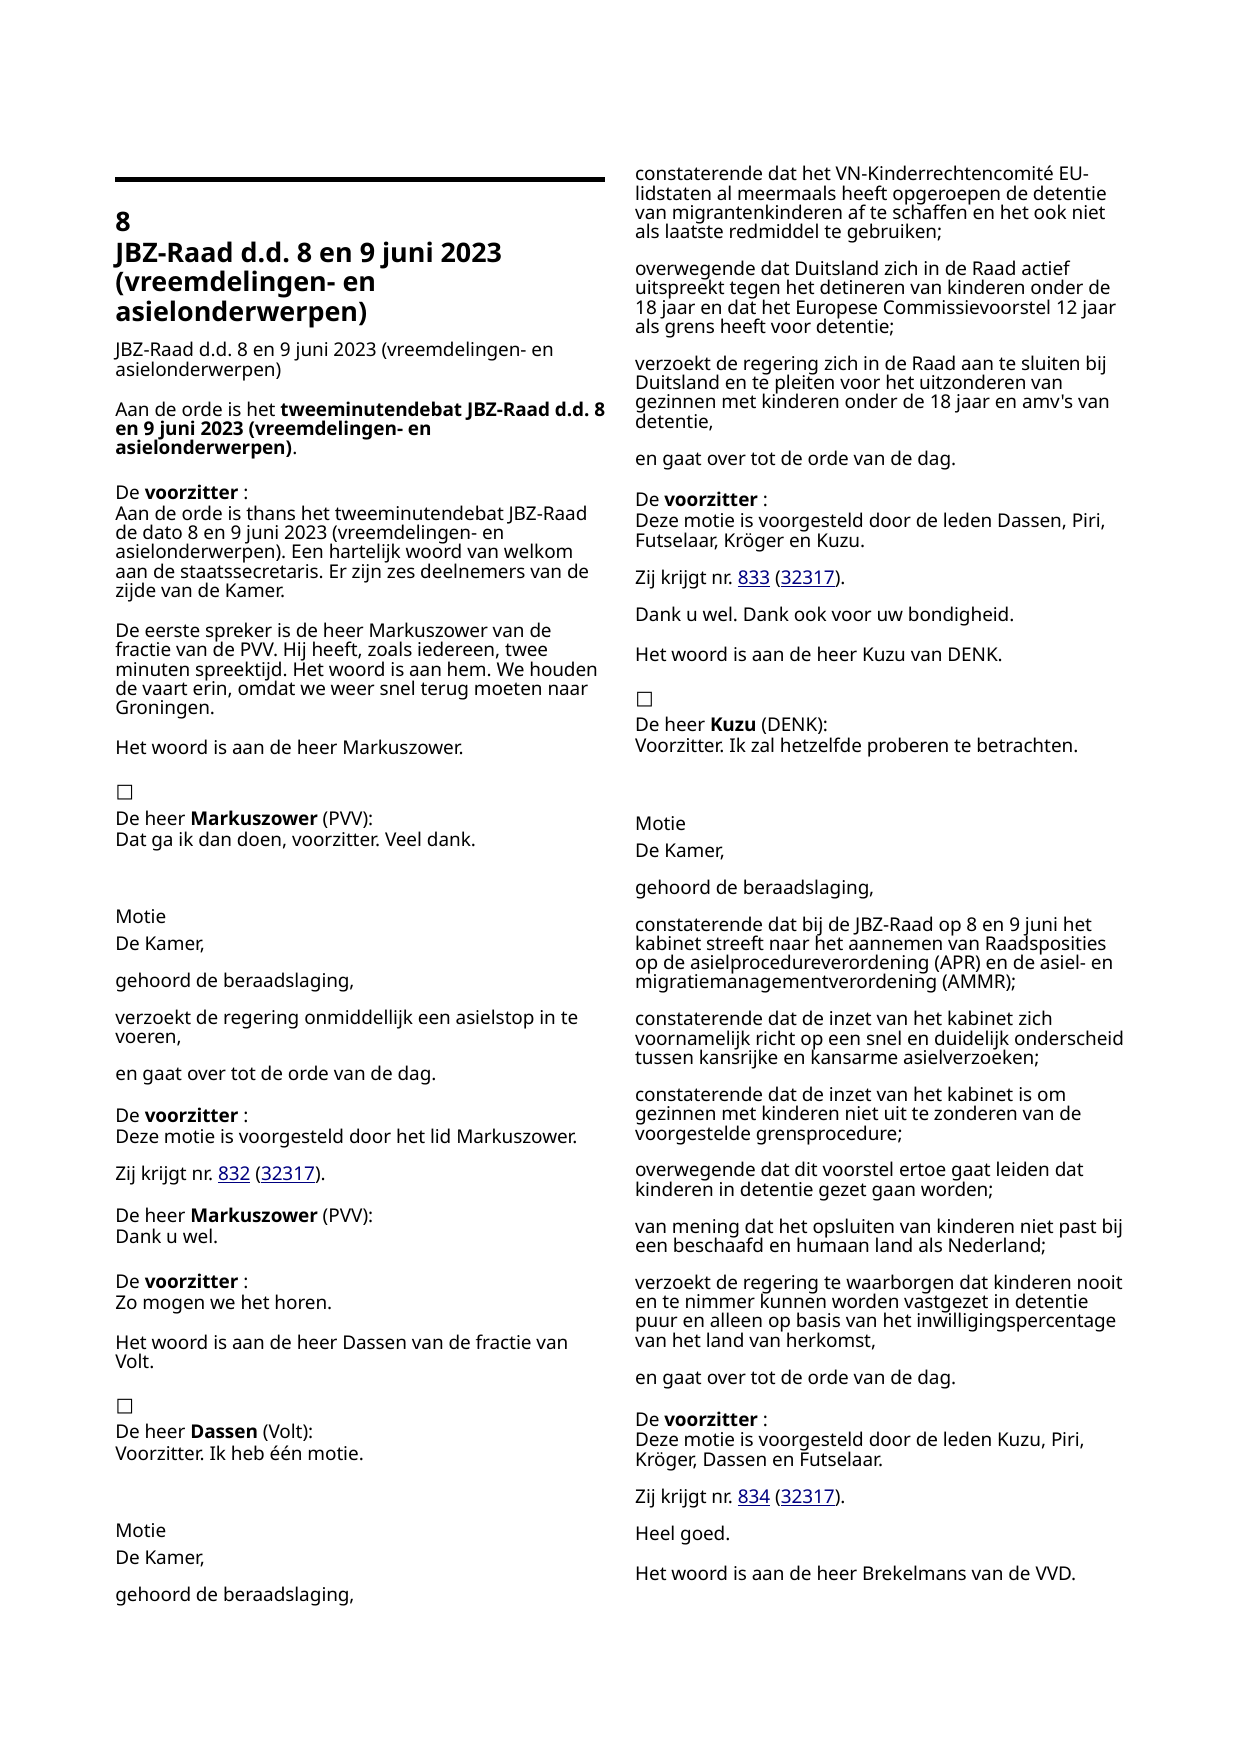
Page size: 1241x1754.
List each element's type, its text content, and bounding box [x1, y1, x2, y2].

text De Kamer, [635, 842, 1125, 861]
text en gaat over tot de orde van de dag. [115, 1065, 605, 1084]
text De heer Markuszower (PVV): [115, 1202, 605, 1228]
text Zij krijgt nr. 832 (32317). [115, 1165, 605, 1184]
text Dank u wel. [115, 1228, 605, 1247]
text ⬜ [635, 686, 1125, 712]
text JBZ-Raad d.d. 8 en 9 juni 2023 (vreemdelingen- en asielonderwerpen) [115, 341, 605, 380]
text Aan de orde is het tweeminutendebat JBZ-Raad d.d. 8 en 9 juni 2023 (vreemdelingen- en asielonderwerpen). [115, 401, 605, 458]
text gehoord de beraadslaging, [115, 972, 605, 991]
text De voorzitter : [115, 1268, 605, 1294]
text De heer Dassen (Volt): [115, 1419, 605, 1444]
text Het woord is aan de heer Kuzu van DENK. [635, 646, 1125, 665]
text Dank u wel. Dank ook voor uw bondigheid. [635, 606, 1125, 625]
text De voorzitter : [635, 487, 1125, 512]
text De eerste spreker is de heer Markuszower van de fractie van de PVV. Hij heeft, zoals iedereen, twee minuten spreektijd. Het woord is aan hem. We houden de vaart erin, omdat we weer snel terug moeten naar Groningen. [115, 622, 605, 718]
text ⬜ [115, 779, 605, 805]
text Zij krijgt nr. 833 (32317). [635, 569, 1125, 588]
text De Kamer, [115, 1549, 605, 1568]
text Motie [115, 903, 605, 929]
text Het woord is aan de heer Markuszower. [115, 739, 605, 758]
text De heer Markuszower (PVV): [115, 805, 605, 831]
text De voorzitter : [115, 479, 605, 505]
text Deze motie is voorgesteld door de leden Kuzu, Piri, Kröger, Dassen en Futselaar. [635, 1431, 1125, 1470]
text Aan de orde is thans het tweeminutendebat JBZ-Raad de dato 8 en 9 juni 2023 (vreemdelingen- en asielonderwerpen). Een hartelijk woord van welkom aan de staatssecretaris. Er zijn zes deelnemers van de zijde van de Kamer. [115, 505, 605, 601]
text Heel goed. [635, 1525, 1125, 1544]
text De Kamer, [115, 935, 605, 954]
text Voorzitter. Ik heb één motie. [115, 1444, 605, 1464]
text constaterende dat bij de JBZ-Raad op 8 en 9 juni het kabinet streeft naar het aannemen van Raadsposities op de asielprocedureverordening (APR) en de asiel- en migratiemanagementverordening (AMMR); [635, 916, 1125, 993]
text De heer Kuzu (DENK): [635, 712, 1125, 737]
text Deze motie is voorgesteld door de leden Dassen, Piri, Futselaar, Kröger en Kuzu. [635, 512, 1125, 551]
text overwegende dat dit voorstel ertoe gaat leiden dat kinderen in detentie gezet gaan worden; [635, 1161, 1125, 1200]
text constaterende dat de inzet van het kabinet is om gezinnen met kinderen niet uit te zonderen van de voorgestelde grensprocedure; [635, 1086, 1125, 1144]
text ⬜ [115, 1393, 605, 1419]
text verzoekt de regering onmiddellijk een asielstop in te voeren, [115, 1009, 605, 1048]
text Deze motie is voorgesteld door het lid Markuszower. [115, 1128, 605, 1147]
text en gaat over tot de orde van de dag. [635, 1369, 1125, 1388]
text Dat ga ik dan doen, voorzitter. Veel dank. [115, 831, 605, 850]
text De voorzitter : [635, 1406, 1125, 1431]
text gehoord de beraadslaging, [635, 879, 1125, 898]
text van mening dat het opsluiten van kinderen niet past bij een beschaafd en humaan land als Nederland; [635, 1218, 1125, 1256]
text verzoekt de regering te waarborgen dat kinderen nooit en te nimmer kunnen worden vastgezet in detentie puur en alleen op basis van het inwilligingspercentage van het land van herkomst, [635, 1274, 1125, 1351]
text constaterende dat het VN-Kinderrechtencomité EU-lidstaten al meermaals heeft opgeroepen de detentie van migrantenkinderen af te schaffen en het ook niet als laatste redmiddel te gebruiken; [635, 165, 1125, 242]
text verzoekt de regering zich in de Raad aan te sluiten bij Duitsland en te pleiten voor het uitzonderen van gezinnen met kinderen onder de 18 jaar en amv's van detentie, [635, 355, 1125, 432]
text JBZ-Raad d.d. 8 en 9 juni 2023 (vreemdelingen- en asielonderwerpen) [115, 239, 605, 341]
text Het woord is aan de heer Brekelmans van de VVD. [635, 1565, 1125, 1584]
text Het woord is aan de heer Dassen van de fractie van Volt. [115, 1334, 605, 1372]
text 8 [115, 203, 605, 239]
text Zo mogen we het horen. [115, 1294, 605, 1313]
text Motie [115, 1517, 605, 1543]
text Voorzitter. Ik zal hetzelfde proberen te betrachten. [635, 737, 1125, 757]
text Motie [635, 810, 1125, 836]
text Zij krijgt nr. 834 (32317). [635, 1488, 1125, 1507]
text overwegende dat Duitsland zich in de Raad actief uitspreekt tegen het detineren van kinderen onder de 18 jaar en dat het Europese Commissievoorstel 12 jaar als grens heeft voor detentie; [635, 260, 1125, 337]
text gehoord de beraadslaging, [115, 1586, 605, 1605]
text en gaat over tot de orde van de dag. [635, 450, 1125, 469]
text constaterende dat de inzet van het kabinet zich voornamelijk richt op een snel en duidelijk onderscheid tussen kansrijke en kansarme asielverzoeken; [635, 1010, 1125, 1068]
text De voorzitter : [115, 1102, 605, 1128]
